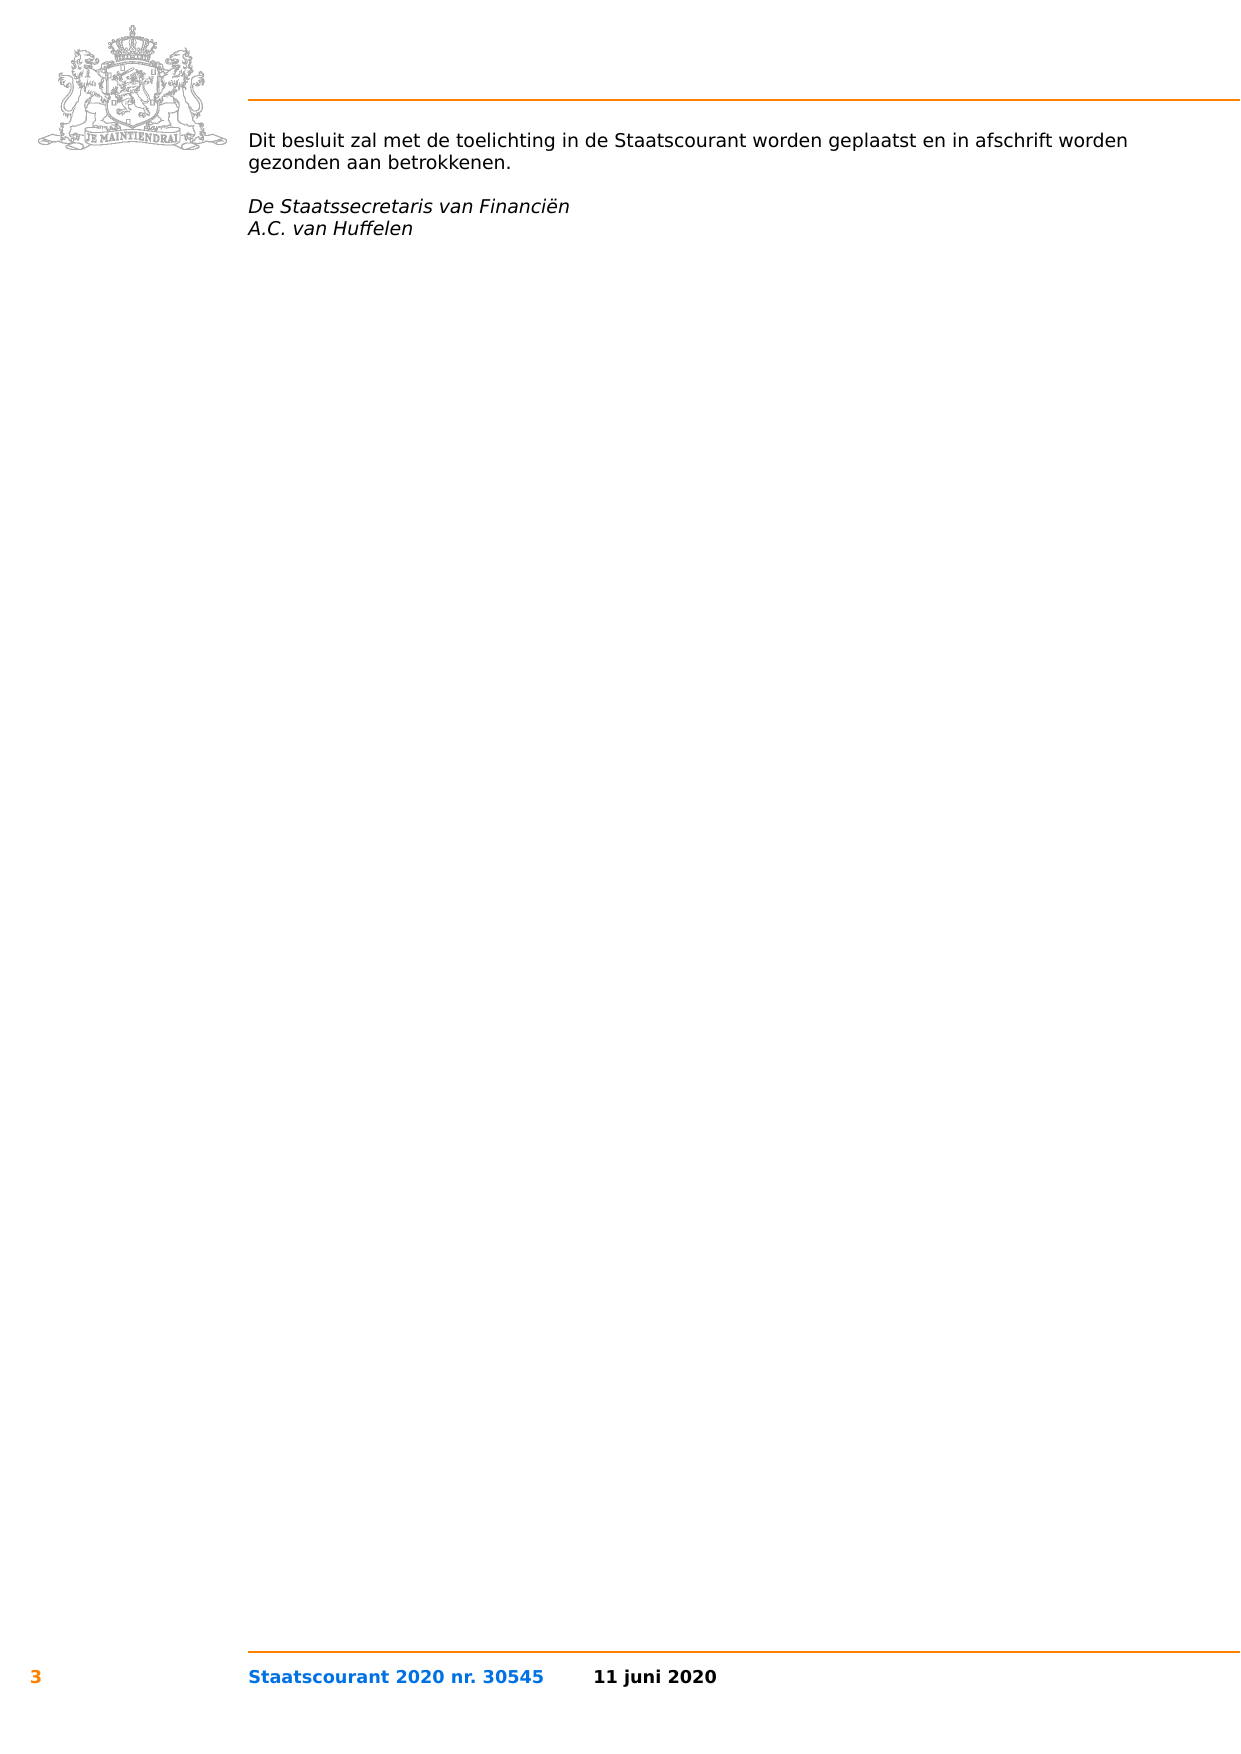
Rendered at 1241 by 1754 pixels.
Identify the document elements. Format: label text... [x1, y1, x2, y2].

picture [38, 25, 227, 150]
text Dit besluit zal met de toelichting in de Staatscourant worden geplaatst en in afschrift worden gezonden aan betrokkenen. [248, 130, 1163, 174]
text De Staatssecretaris van Financiën A.C. van Huffelen [248, 196, 1163, 240]
